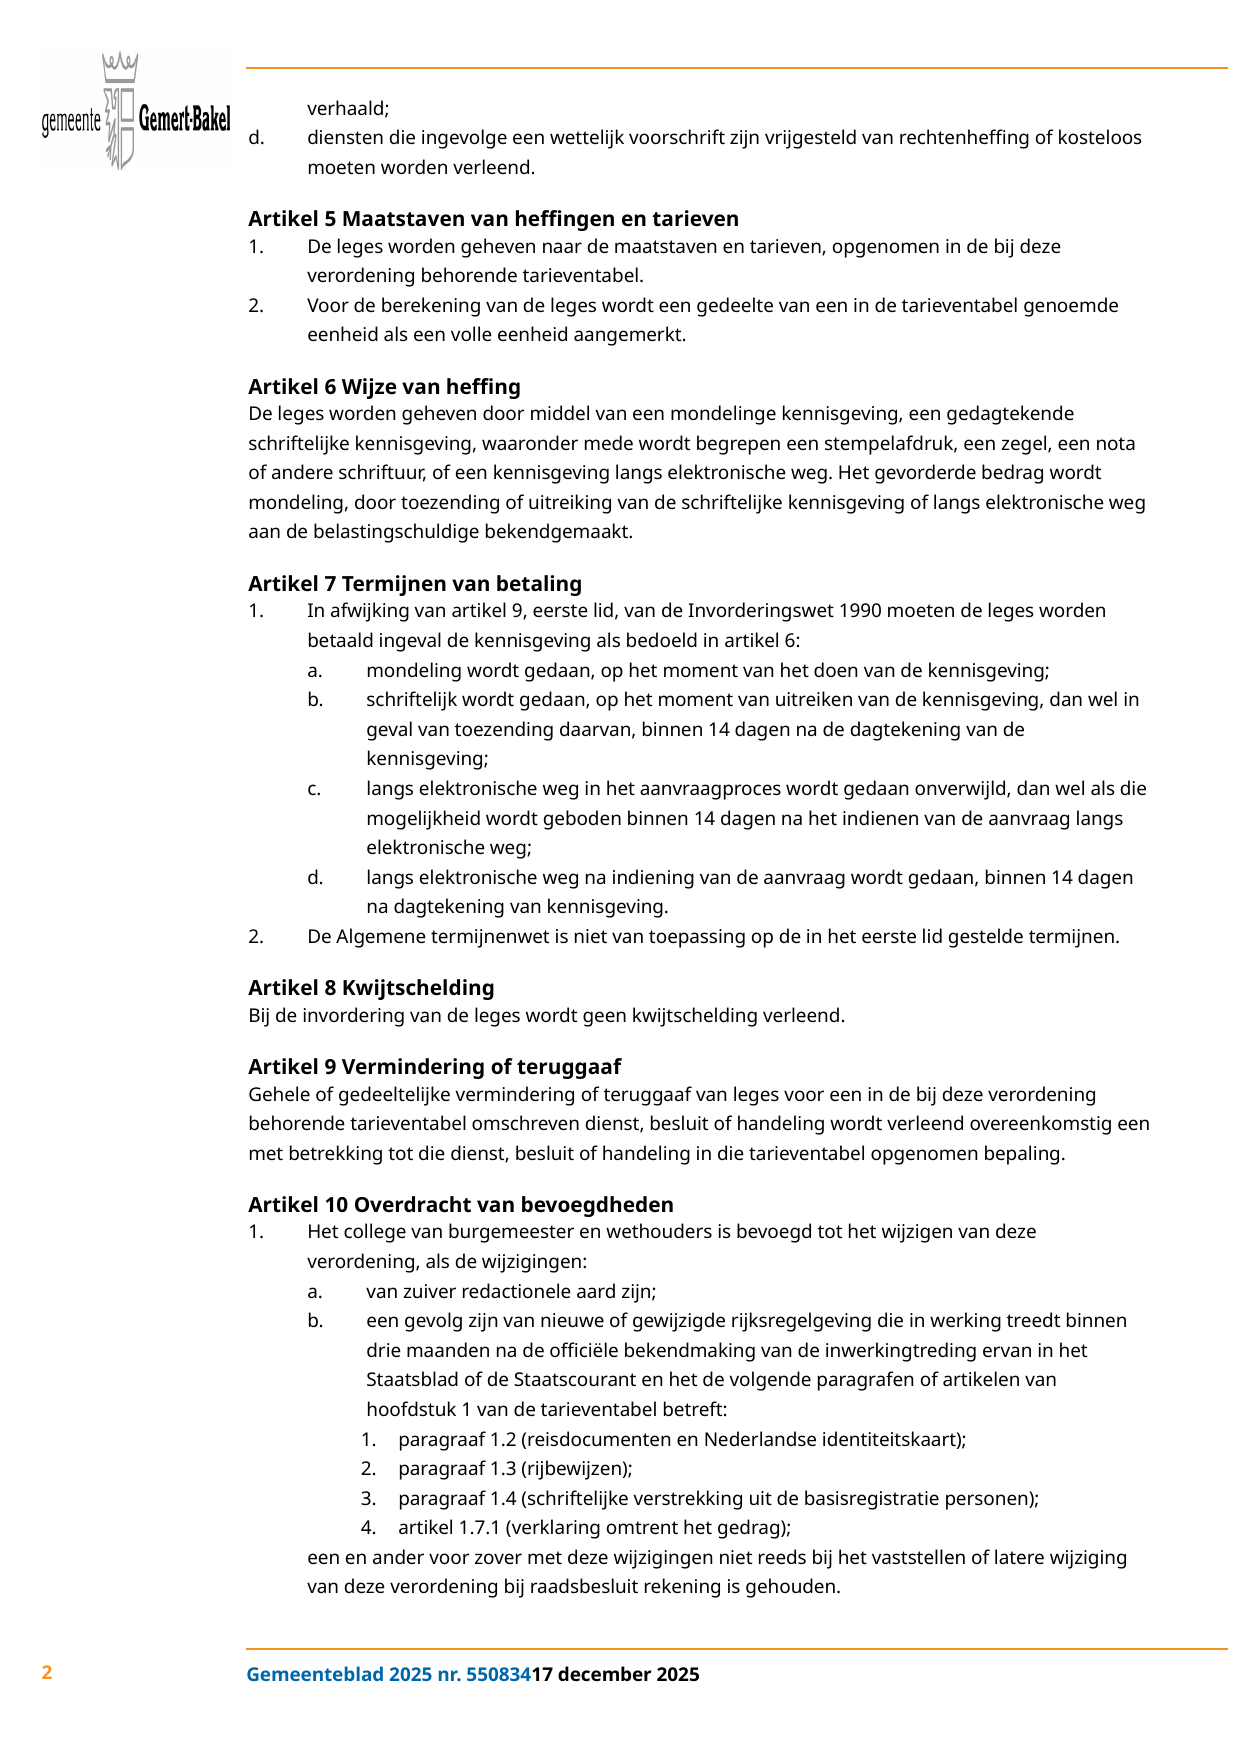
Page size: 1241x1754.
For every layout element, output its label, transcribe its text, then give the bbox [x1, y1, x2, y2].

list paragraaf 1.4 (schriftelijke verstrekking uit de basisregistratie personen); [361, 1485, 1152, 1511]
list De Algemene termijnenwet is niet van toepassing op de in het eerste lid gestelde termijnen. [248, 923, 1152, 949]
list In afwijking van artikel 9, eerste lid, van de Invorderingswet 1990 moeten de leges worden betaald ingeval de kennisgeving als bedoeld in artikel 6: [248, 598, 1152, 653]
text De leges worden geheven door middel van een mondelinge kennisgeving, een gedagtekende schriftelijke kennisgeving, waaronder mede wordt begrepen een stempelafdruk, een zegel, een nota of andere schriftuur, of een kennisgeving langs elektronische weg. Het gevorderde bedrag wordt mondeling, door toezending of uitreiking van de schriftelijke kennisgeving of langs elektronische weg aan de belastingschuldige bekendgemaakt. [248, 400, 1152, 544]
list Het college van burgemeester en wethouders is bevoegd tot het wijzigen van deze verordening, als de wijzigingen: [248, 1219, 1152, 1274]
list artikel 1.7.1 (verklaring omtrent het gedrag); [361, 1514, 1152, 1540]
list schriftelijk wordt gedaan, op het moment van uitreiken van de kennisgeving, dan wel in geval van toezending daarvan, binnen 14 dagen na de dagtekening van de kennisgeving; [307, 686, 1152, 771]
text Artikel 5 Maatstaven van heffingen en tarieven [248, 204, 1152, 233]
list paragraaf 1.2 (reisdocumenten en Nederlandse identiteitskaart); [361, 1426, 1152, 1452]
list van zuiver redactionele aard zijn; [307, 1278, 1152, 1304]
list mondeling wordt gedaan, op het moment van het doen van de kennisgeving; [307, 657, 1152, 682]
list langs elektronische weg na indiening van de aanvraag wordt gedaan, binnen 14 dagen na dagtekening van kennisgeving. [307, 864, 1152, 919]
text Artikel 10 Overdracht van bevoegdheden [248, 1190, 1152, 1219]
list De leges worden geheven naar de maatstaven en tarieven, opgenomen in de bij deze verordening behorende tarieventabel. [248, 233, 1152, 288]
list verhaald; [248, 95, 1152, 121]
text Artikel 8 Kwijtschelding [248, 973, 1152, 1002]
list een gevolg zijn van nieuwe of gewijzigde rijksregelgeving die in werking treedt binnen drie maanden na de officiële bekendmaking van de inwerkingtreding ervan in het Staatsblad of de Staatscourant en het de volgende paragrafen of artikelen van hoofdstuk 1 van de tarieventabel betreft: [307, 1307, 1152, 1422]
list paragraaf 1.3 (rijbewijzen); [361, 1455, 1152, 1481]
text Bij de invordering van de leges wordt geen kwijtschelding verleend. [248, 1002, 1152, 1028]
picture [41, 47, 231, 172]
text Gehele of gedeeltelijke vermindering of teruggaaf van leges voor een in de bij deze verordening behorende tarieventabel omschreven dienst, besluit of handeling wordt verleend overeenkomstig een met betrekking tot die dienst, besluit of handeling in die tarieventabel opgenomen bepaling. [248, 1081, 1152, 1166]
list langs elektronische weg in het aanvraagproces wordt gedaan onverwijld, dan wel als die mogelijkheid wordt geboden binnen 14 dagen na het indienen van de aanvraag langs elektronische weg; [307, 775, 1152, 860]
text Artikel 6 Wijze van heffing [248, 372, 1152, 400]
list diensten die ingevolge een wettelijk voorschrift zijn vrijgesteld van rechtenheffing of kosteloos moeten worden verleend. [248, 124, 1152, 180]
text Artikel 7 Termijnen van betaling [248, 569, 1152, 598]
list Voor de berekening van de leges wordt een gedeelte van een in de tarieventabel genoemde eenheid als een volle eenheid aangemerkt. [248, 292, 1152, 347]
list een en ander voor zover met deze wijzigingen niet reeds bij het vaststellen of latere wijziging van deze verordening bij raadsbesluit rekening is gehouden. [248, 1544, 1152, 1599]
text Artikel 9 Vermindering of teruggaaf [248, 1052, 1152, 1081]
